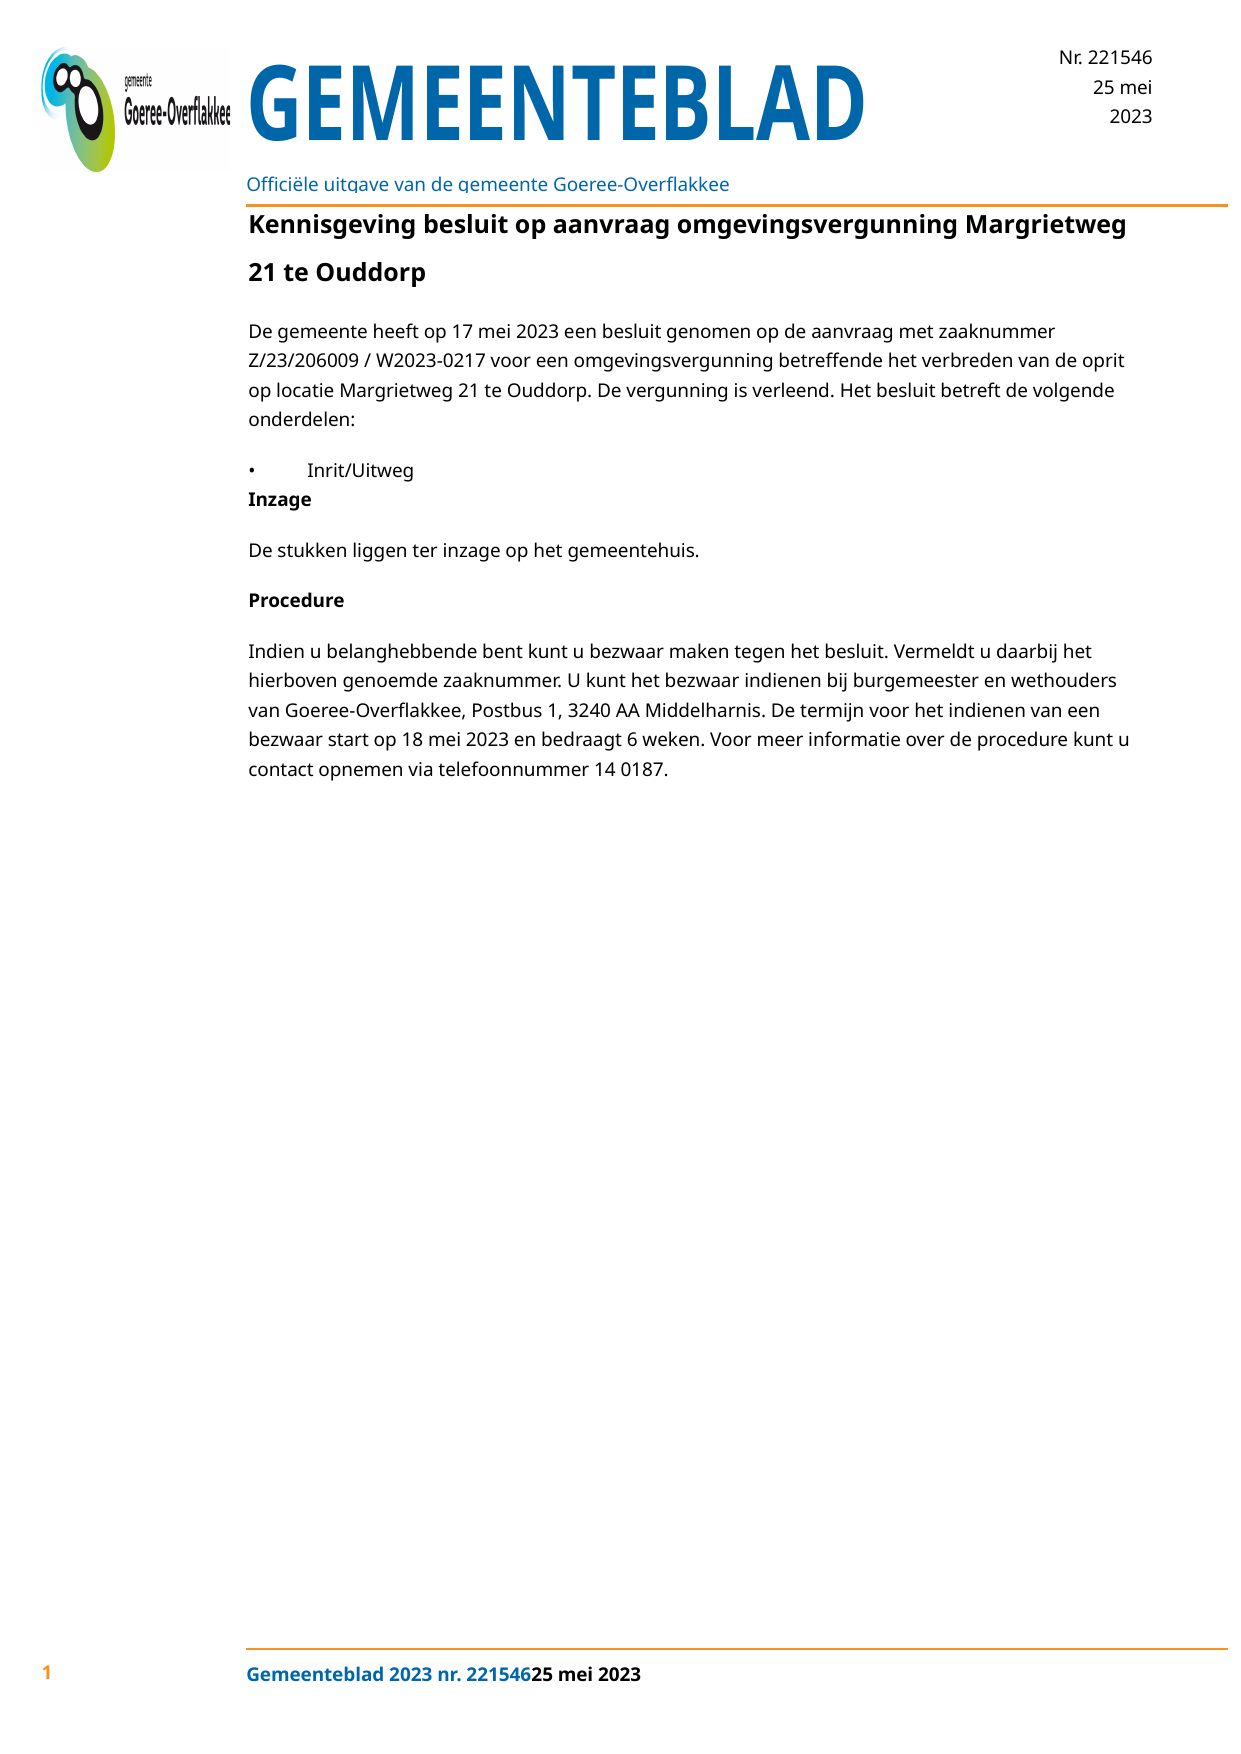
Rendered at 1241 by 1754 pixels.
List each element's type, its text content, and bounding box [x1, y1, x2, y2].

text Inzage [248, 487, 1152, 512]
text Procedure [248, 587, 1152, 613]
text Kennisgeving besluit op aanvraag omgevingsvergunning Margrietweg 21 te Ouddorp [248, 207, 1152, 288]
text Indien u belanghebbende bent kunt u bezwaar maken tegen het besluit. Vermeldt u daarbij het hierboven genoemde zaaknummer. U kunt het bezwaar indienen bij burgemeester en wethouders van Goeree-Overflakkee, Postbus 1, 3240 AA Middelharnis. De termijn voor het indienen van een bezwaar start op 18 mei 2023 en bedraagt 6 weken. Voor meer informatie over de procedure kunt u contact opnemen via telefoonnummer 14 0187. [248, 638, 1152, 782]
list Inrit/Uitweg [248, 457, 1152, 483]
text De gemeente heeft op 17 mei 2023 een besluit genomen op de aanvraag met zaaknummer Z/23/206009 / W2023-0217 voor een omgevingsvergunning betreffende het verbreden van de oprit op locatie Margrietweg 21 te Ouddorp. De vergunning is verleend. Het besluit betreft de volgende onderdelen: [248, 318, 1152, 432]
text De stukken liggen ter inzage op het gemeentehuis. [248, 537, 1152, 563]
picture [41, 47, 231, 172]
